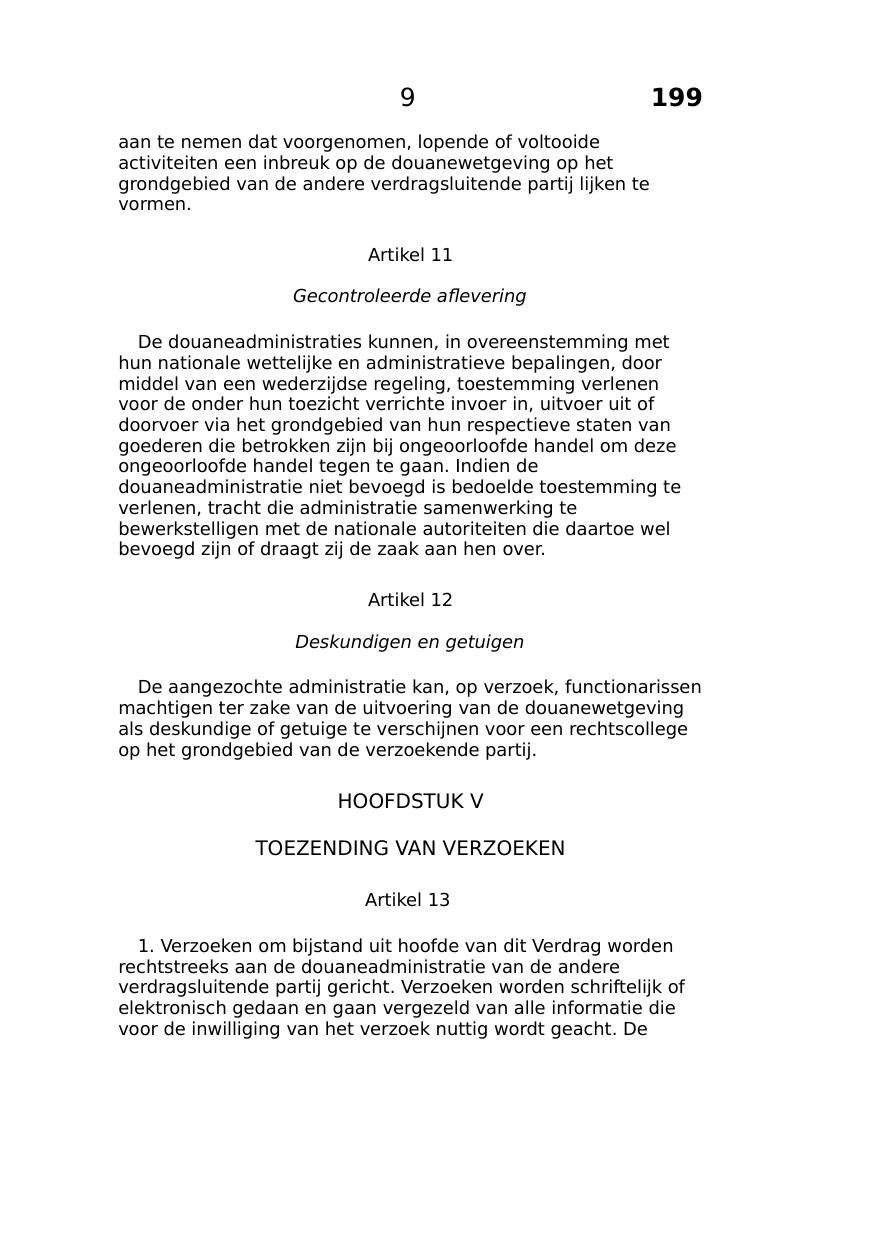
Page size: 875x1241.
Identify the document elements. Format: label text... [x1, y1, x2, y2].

subtitle Artikel 12 Deskundigen en getuigen [118, 590, 703, 652]
text De douaneadministraties kunnen, in overeenstemming met hun nationale wettelijke en administratieve bepalingen, door middel van een wederzijdse regeling, toestemming verlenen voor de onder hun toezicht verrichte invoer in, uitvoer uit of doorvoer via het grondgebied van hun respectieve staten van goederen die betrokken zijn bij ongeoorloofde handel om deze ongeoorloofde handel tegen te gaan. Indien de douaneadministratie niet bevoegd is bedoelde toestemming te verlenen, tracht die administratie samenwerking te bewerkstelligen met de nationale autoriteiten die daartoe wel bevoegd zijn of draagt zij de zaak aan hen over. [118, 332, 703, 560]
subtitle HOOFDSTUK V TOEZENDING VAN VERZOEKEN [118, 790, 703, 860]
subtitle Artikel 13 [118, 890, 703, 911]
text De aangezochte administratie kan, op verzoek, functionarissen machtigen ter zake van de uitvoering van de douanewetgeving als deskundige of getuige te verschijnen voor een rechtscollege op het grondgebied van de verzoekende partij. [118, 677, 703, 760]
text aan te nemen dat voorgenomen, lopende of voltooide activiteiten een inbreuk op de douanewetgeving op het grondgebied van de andere verdragsluitende partij lijken te vormen. [118, 132, 703, 215]
subtitle Artikel 11 Gecontroleerde aflevering [118, 245, 703, 307]
text 1. Verzoeken om bijstand uit hoofde van dit Verdrag worden rechtstreeks aan de douaneadministratie van de andere verdragsluitende partij gericht. Verzoeken worden schriftelijk of elektronisch gedaan en gaan vergezeld van alle informatie die voor de inwilliging van het verzoek nuttig wordt geacht. De [118, 936, 703, 1039]
